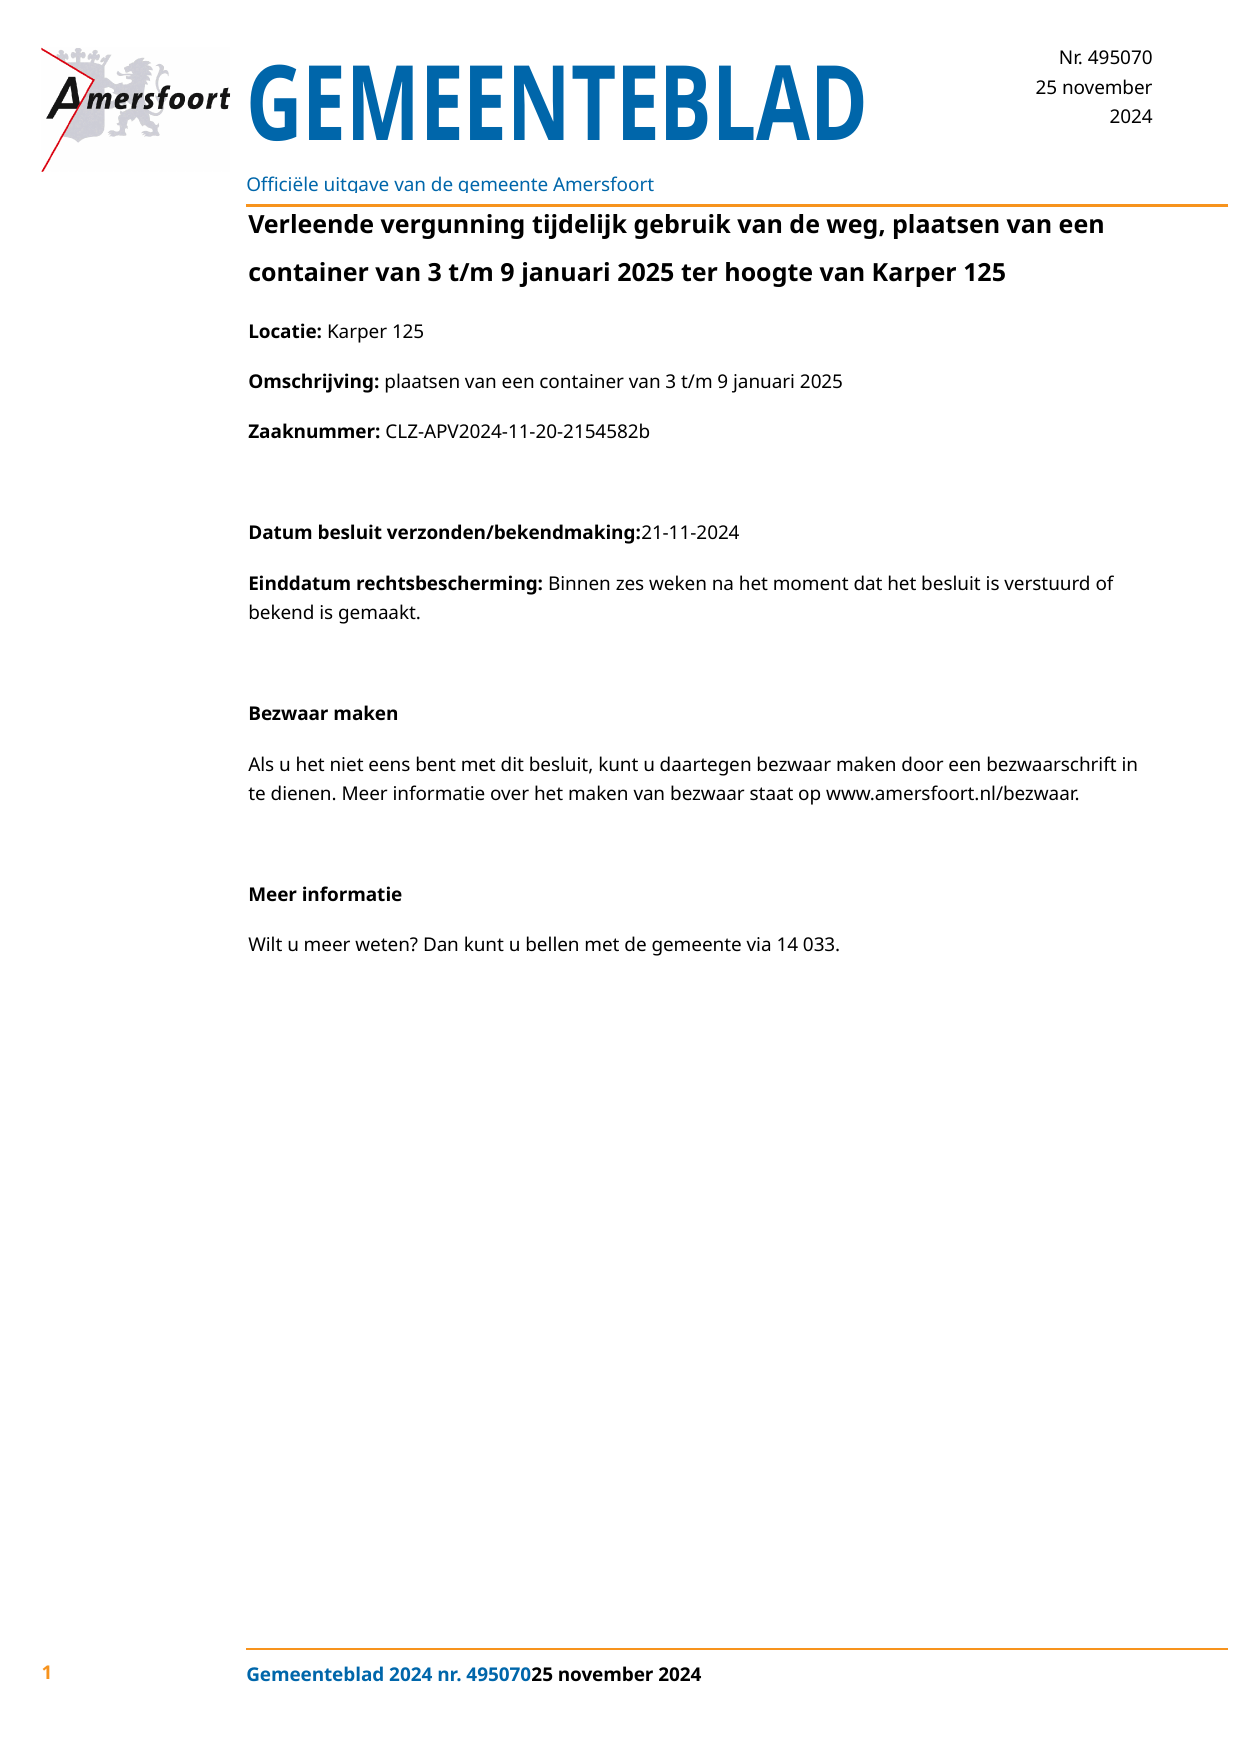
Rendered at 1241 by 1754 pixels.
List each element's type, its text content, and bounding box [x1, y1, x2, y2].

text Locatie: Karper 125 [248, 318, 1152, 344]
text Omschrijving: plaatsen van een container van 3 t/m 9 januari 2025 [248, 368, 1152, 394]
text Als u het niet eens bent met dit besluit, kunt u daartegen bezwaar maken door een bezwaarschrift in te dienen. Meer informatie over het maken van bezwaar staat op www.amersfoort.nl/bezwaar. [248, 751, 1152, 806]
text Meer informatie [248, 881, 1152, 907]
text Verleende vergunning tijdelijk gebruik van de weg, plaatsen van een container van 3 t/m 9 januari 2025 ter hoogte van Karper 125 [248, 207, 1152, 288]
picture [41, 47, 231, 172]
text Bezwaar maken [248, 700, 1152, 726]
text Wilt u meer weten? Dan kunt u bellen met de gemeente via 14 033. [248, 932, 1152, 957]
text Zaaknummer: CLZ-APV2024-11-20-2154582b [248, 419, 1152, 444]
text Einddatum rechtsbescherming: Binnen zes weken na het moment dat het besluit is verstuurd of bekend is gemaakt. [248, 570, 1152, 625]
text Datum besluit verzonden/bekendmaking:21-11-2024 [248, 519, 1152, 545]
